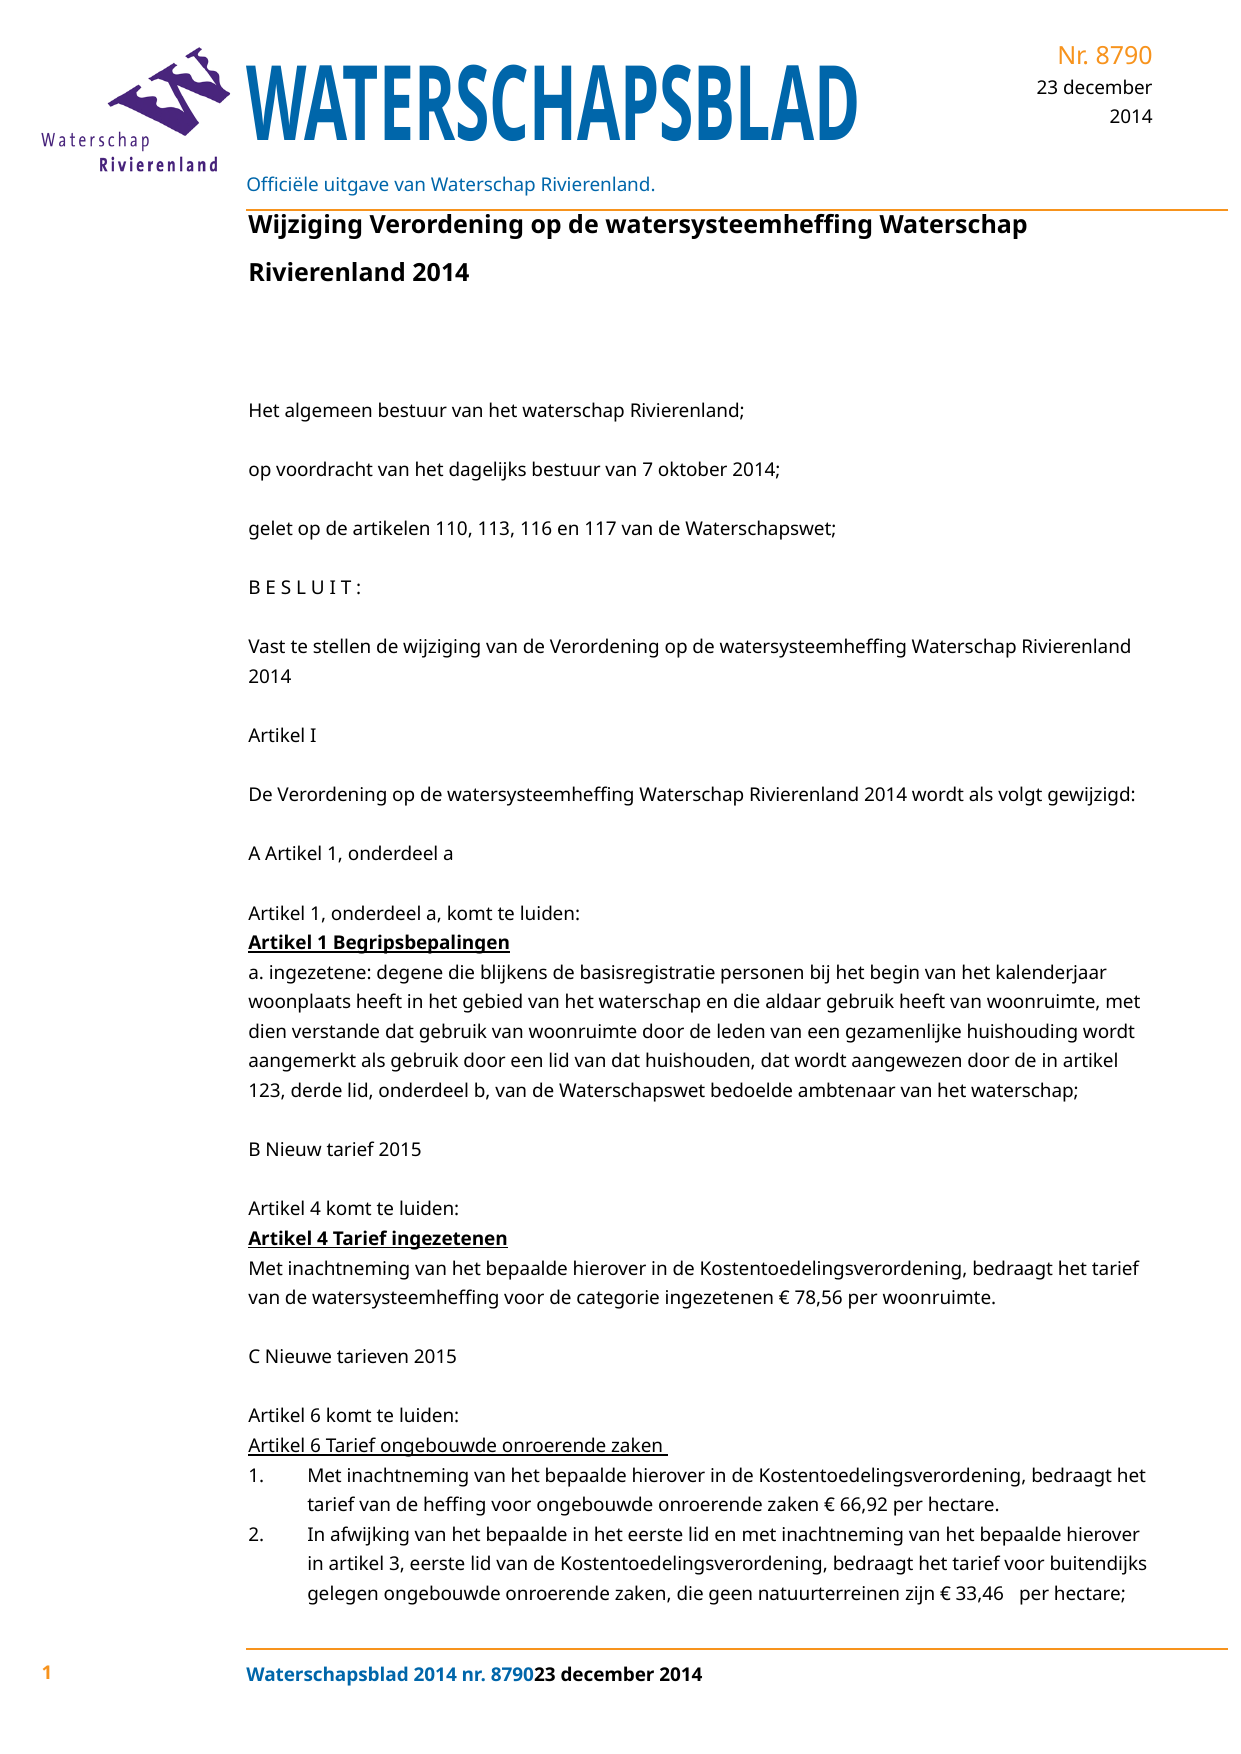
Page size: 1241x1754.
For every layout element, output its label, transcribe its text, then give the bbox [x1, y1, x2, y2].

text Het algemeen bestuur van het waterschap Rivierenland; [248, 397, 1152, 422]
text De Verordening op de watersysteemheffing Waterschap Rivierenland 2014 wordt als volgt gewijzigd: [248, 781, 1152, 807]
text B Nieuw tarief 2015 [248, 1136, 1152, 1162]
text Artikel 4 Tarief ingezetenen [248, 1225, 1152, 1251]
list Met inachtneming van het bepaalde hierover in de Kostentoedelingsverordening, bedraagt het tarief van de heffing voor ongebouwde onroerende zaken € 66,92 per hectare. [248, 1462, 1152, 1517]
text Met inachtneming van het bepaalde hierover in de Kostentoedelingsverordening, bedraagt het tarief van de watersysteemheffing voor de categorie ingezetenen € 78,56 per woonruimte. [248, 1255, 1152, 1310]
text Artikel 6 Tarief ongebouwde onroerende zaken [248, 1432, 1152, 1458]
picture [41, 47, 231, 172]
text op voordracht van het dagelijks bestuur van 7 oktober 2014; [248, 456, 1152, 482]
text Artikel 1 Begripsbepalingen [248, 929, 1152, 955]
text Artikel 1, onderdeel a, komt te luiden: [248, 900, 1152, 925]
text Artikel 4 komt te luiden: [248, 1196, 1152, 1221]
text C Nieuwe tarieven 2015 [248, 1343, 1152, 1369]
text A Artikel 1, onderdeel a [248, 841, 1152, 866]
text Vast te stellen de wijziging van de Verordening op de watersysteemheffing Waterschap Rivierenland 2014 [248, 633, 1152, 689]
list In afwijking van het bepaalde in het eerste lid en met inachtneming van het bepaalde hierover in artikel 3, eerste lid van de Kostentoedelingsverordening, bedraagt het tarief voor buitendijks gelegen ongebouwde onroerende zaken, die geen natuurterreinen zijn € 33,46 per hectare; [248, 1521, 1152, 1606]
text Wijziging Verordening op de watersysteemheffing Waterschap Rivierenland 2014 [248, 211, 1152, 288]
text Artikel I [248, 722, 1152, 748]
text Artikel 6 komt te luiden: [248, 1403, 1152, 1428]
text a. ingezetene: degene die blijkens de basisregistratie personen bij het begin van het kalenderjaar woonplaats heeft in het gebied van het waterschap en die aldaar gebruik heeft van woonruimte, met dien verstande dat gebruik van woonruimte door de leden van een gezamenlijke huishouding wordt aangemerkt als gebruik door een lid van dat huishouden, dat wordt aangewezen door de in artikel 123, derde lid, onderdeel b, van de Waterschapswet bedoelde ambtenaar van het waterschap; [248, 959, 1152, 1103]
text B E S L U I T : [248, 574, 1152, 600]
text gelet op de artikelen 110, 113, 116 en 117 van de Waterschapswet; [248, 515, 1152, 541]
